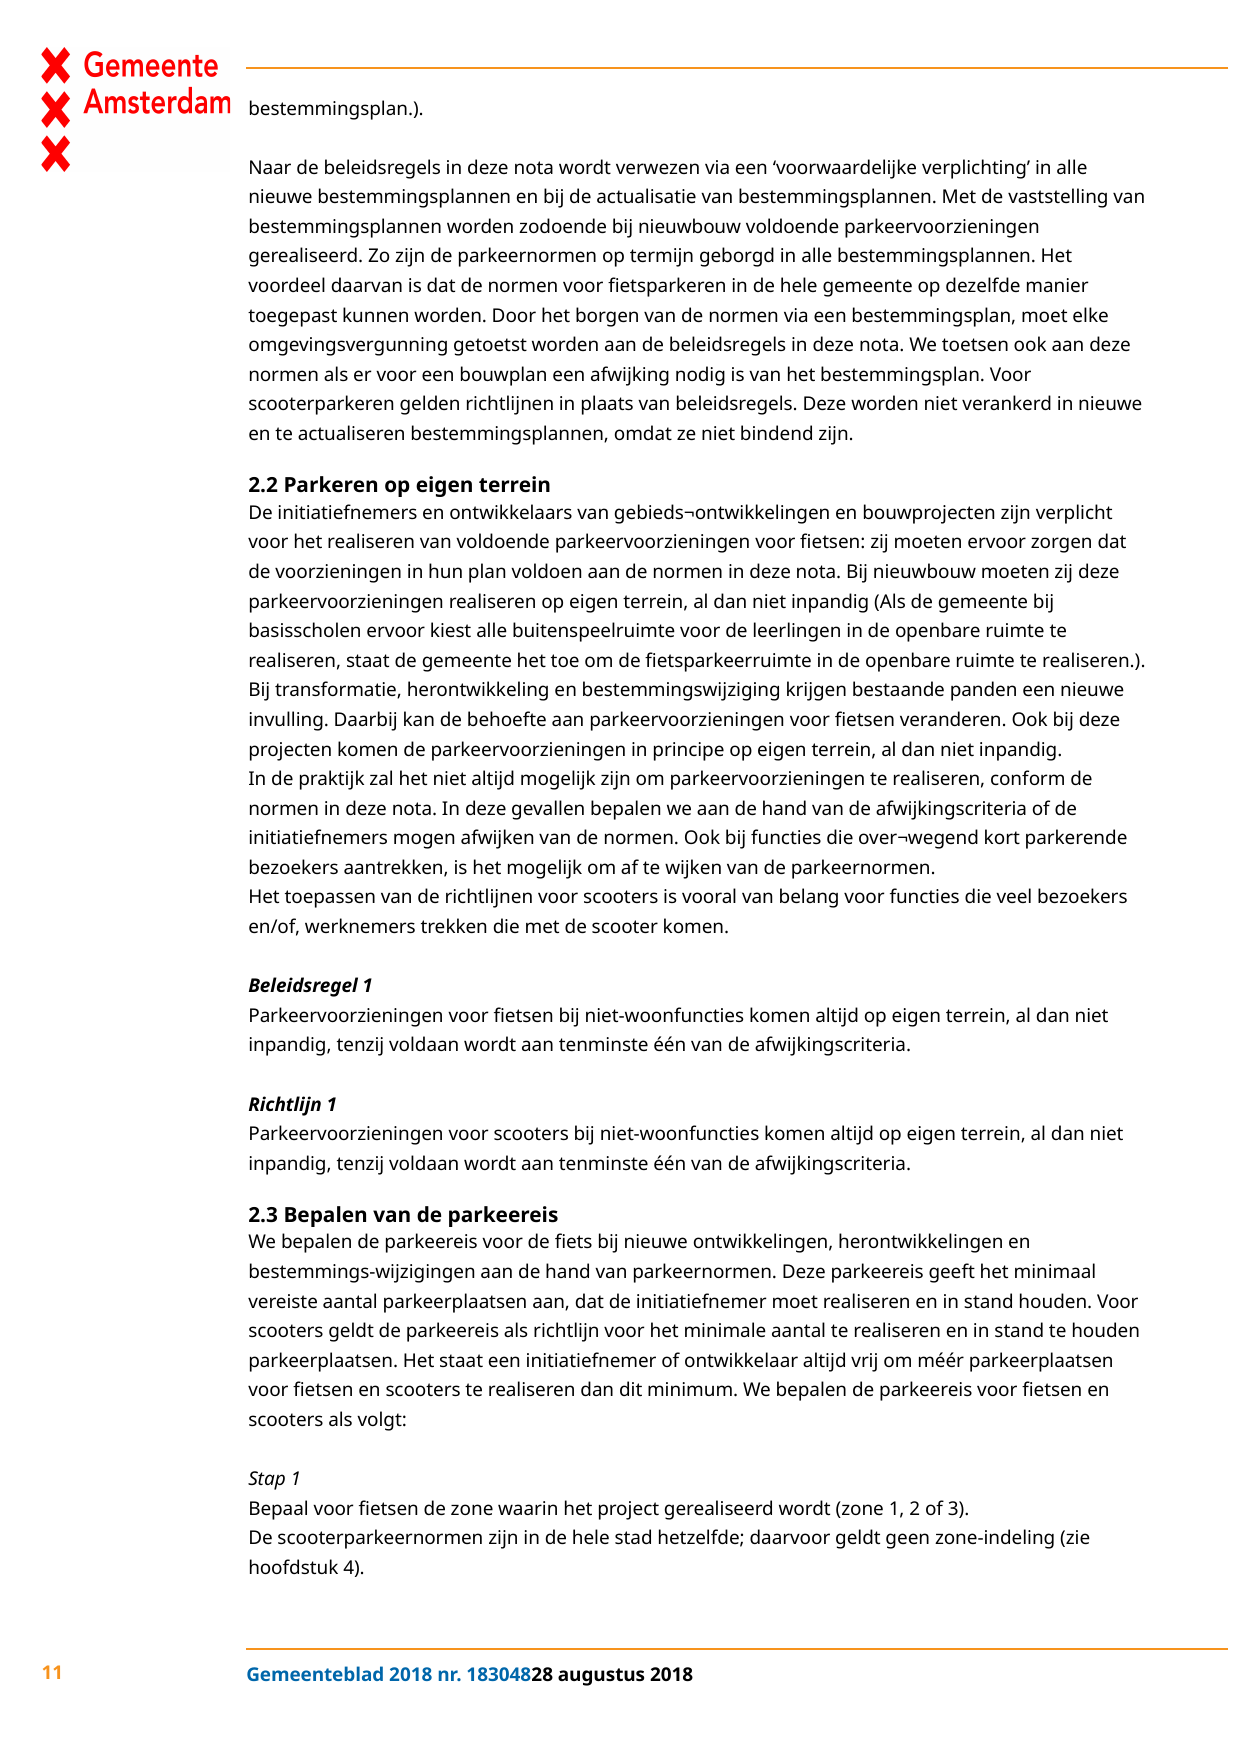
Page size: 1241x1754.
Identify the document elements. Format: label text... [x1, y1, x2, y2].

text bestemmingsplan.). [248, 95, 1152, 121]
text Bepaal voor fietsen de zone waarin het project gerealiseerd wordt (zone 1, 2 of 3). [248, 1495, 1152, 1521]
text Parkeervoorzieningen voor scooters bij niet-woonfuncties komen altijd op eigen terrein, al dan niet inpandig, tenzij voldaan wordt aan tenminste één van de afwijkingscriteria. [248, 1120, 1152, 1176]
text Het toepassen van de richtlijnen voor scooters is vooral van belang voor functies die veel bezoekers en/of, werknemers trekken die met de scooter komen. [248, 884, 1152, 939]
text De scooterparkeernormen zijn in de hele stad hetzelfde; daarvoor geldt geen zone-indeling (zie hoofdstuk 4). [248, 1524, 1152, 1580]
text Stap 1 [248, 1465, 1152, 1491]
text Naar de beleidsregels in deze nota wordt verwezen via een ‘voorwaardelijke verplichting’ in alle nieuwe bestemmingsplannen en bij de actualisatie van bestemmingsplannen. Met de vaststelling van bestemmingsplannen worden zodoende bij nieuwbouw voldoende parkeervoorzieningen gerealiseerd. Zo zijn de parkeernormen op termijn geborgd in alle bestemmingsplannen. Het voordeel daarvan is dat de normen voor fietsparkeren in de hele gemeente op dezelfde manier toegepast kunnen worden. Door het borgen van de normen via een bestemmingsplan, moet elke omgevingsvergunning getoetst worden aan de beleidsregels in deze nota. We toetsen ook aan deze normen als er voor een bouwplan een afwijking nodig is van het bestemmingsplan. Voor scooterparkeren gelden richtlijnen in plaats van beleidsregels. Deze worden niet verankerd in nieuwe en te actualiseren bestemmingsplannen, omdat ze niet bindend zijn. [248, 154, 1152, 446]
picture [41, 47, 231, 172]
text 2.2 Parkeren op eigen terrein [248, 471, 1152, 499]
text Beleidsregel 1 [248, 972, 1152, 998]
text In de praktijk zal het niet altijd mogelijk zijn om parkeervoorzieningen te realiseren, conform de normen in deze nota. In deze gevallen bepalen we aan de hand van de afwijkingscriteria of de initiatiefnemers mogen afwijken van de normen. Ook bij functies die over¬wegend kort parkerende bezoekers aantrekken, is het mogelijk om af te wijken van de parkeernormen. [248, 765, 1152, 880]
text Parkeervoorzieningen voor fietsen bij niet-woonfuncties komen altijd op eigen terrein, al dan niet inpandig, tenzij voldaan wordt aan tenminste één van de afwijkingscriteria. [248, 1002, 1152, 1057]
text 2.3 Bepalen van de parkeereis [248, 1200, 1152, 1229]
text De initiatiefnemers en ontwikkelaars van gebieds¬ontwikkelingen en bouwprojecten zijn verplicht voor het realiseren van voldoende parkeervoorzieningen voor fietsen: zij moeten ervoor zorgen dat de voorzieningen in hun plan voldoen aan de normen in deze nota. Bij nieuwbouw moeten zij deze parkeervoorzieningen realiseren op eigen terrein, al dan niet inpandig (Als de gemeente bij basisscholen ervoor kiest alle buitenspeelruimte voor de leerlingen in de openbare ruimte te realiseren, staat de gemeente het toe om de fietsparkeerruimte in de openbare ruimte te realiseren.). Bij transformatie, herontwikkeling en bestemmingswijziging krijgen bestaande panden een nieuwe invulling. Daarbij kan de behoefte aan parkeervoorzieningen voor fietsen veranderen. Ook bij deze projecten komen de parkeervoorzieningen in principe op eigen terrein, al dan niet inpandig. [248, 499, 1152, 761]
text We bepalen de parkeereis voor de fiets bij nieuwe ontwikkelingen, herontwikkelingen en bestemmings-wijzigingen aan de hand van parkeernormen. Deze parkeereis geeft het minimaal vereiste aantal parkeerplaatsen aan, dat de initiatiefnemer moet realiseren en in stand houden. Voor scooters geldt de parkeereis als richtlijn voor het minimale aantal te realiseren en in stand te houden parkeerplaatsen. Het staat een initiatiefnemer of ontwikkelaar altijd vrij om méér parkeerplaatsen voor fietsen en scooters te realiseren dan dit minimum. We bepalen de parkeereis voor fietsen en scooters als volgt: [248, 1229, 1152, 1432]
text Richtlijn 1 [248, 1091, 1152, 1116]
